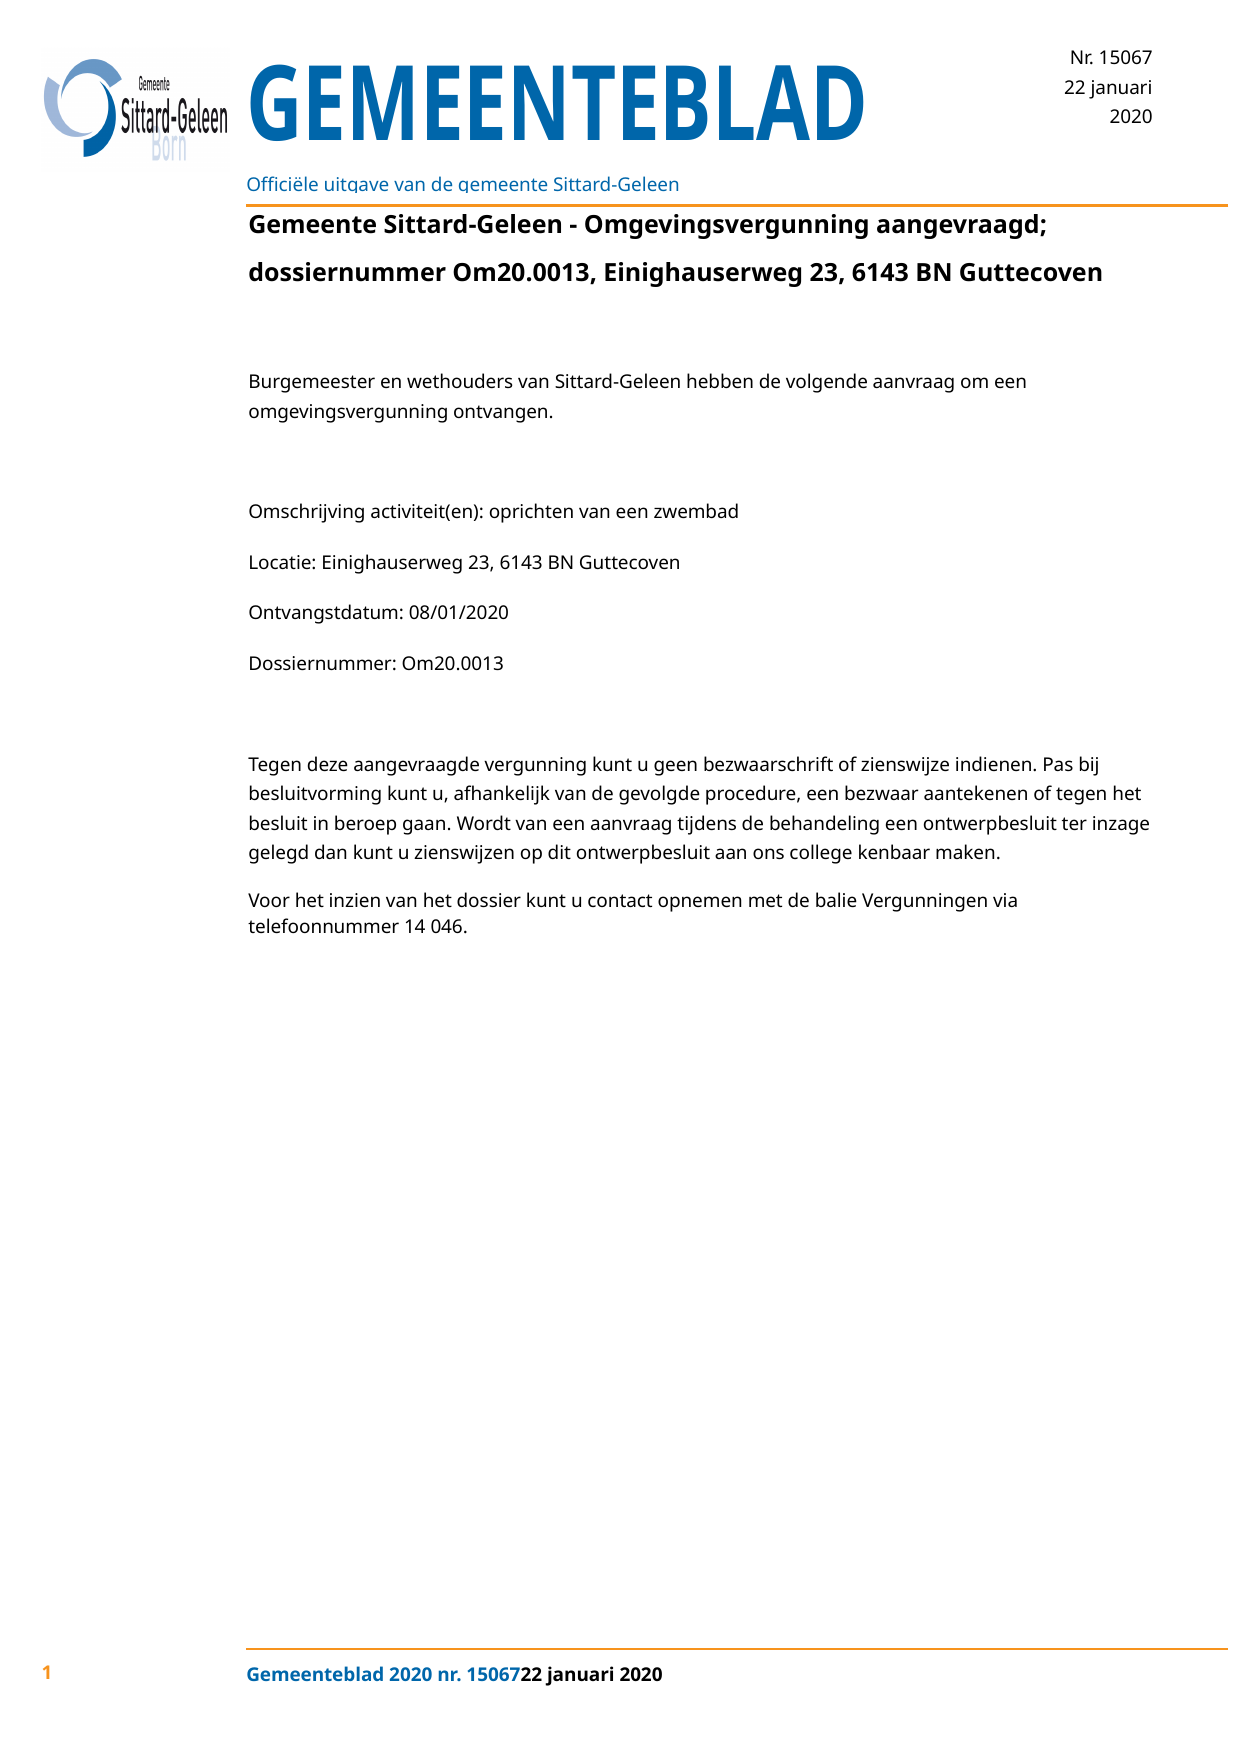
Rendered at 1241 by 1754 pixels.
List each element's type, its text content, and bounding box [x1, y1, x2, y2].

text Gemeente Sittard-Geleen - Omgevingsvergunning aangevraagd; dossiernummer Om20.0013, Einighauserweg 23, 6143 BN Guttecoven [248, 207, 1152, 288]
text Burgemeester en wethouders van Sittard-Geleen hebben de volgende aanvraag om een omgevingsvergunning ontvangen. [248, 368, 1152, 424]
text Dossiernummer: Om20.0013 [248, 650, 1152, 676]
text Locatie: Einighauserweg 23, 6143 BN Guttecoven [248, 549, 1152, 575]
text Tegen deze aangevraagde vergunning kunt u geen bezwaarschrift of zienswijze indienen. Pas bij besluitvorming kunt u, afhankelijk van de gevolgde procedure, een bezwaar aantekenen of tegen het besluit in beroep gaan. Wordt van een aanvraag tijdens de behandeling een ontwerpbesluit ter inzage gelegd dan kunt u zienswijzen op dit ontwerpbesluit aan ons college kenbaar maken. [248, 751, 1152, 865]
text Ontvangstdatum: 08/01/2020 [248, 599, 1152, 625]
picture [41, 47, 231, 172]
text Voor het inzien van het dossier kunt u contact opnemen met de balie Vergunningen via telefoonnummer 14 046. [248, 887, 1152, 939]
text Omschrijving activiteit(en): oprichten van een zwembad [248, 499, 1152, 524]
